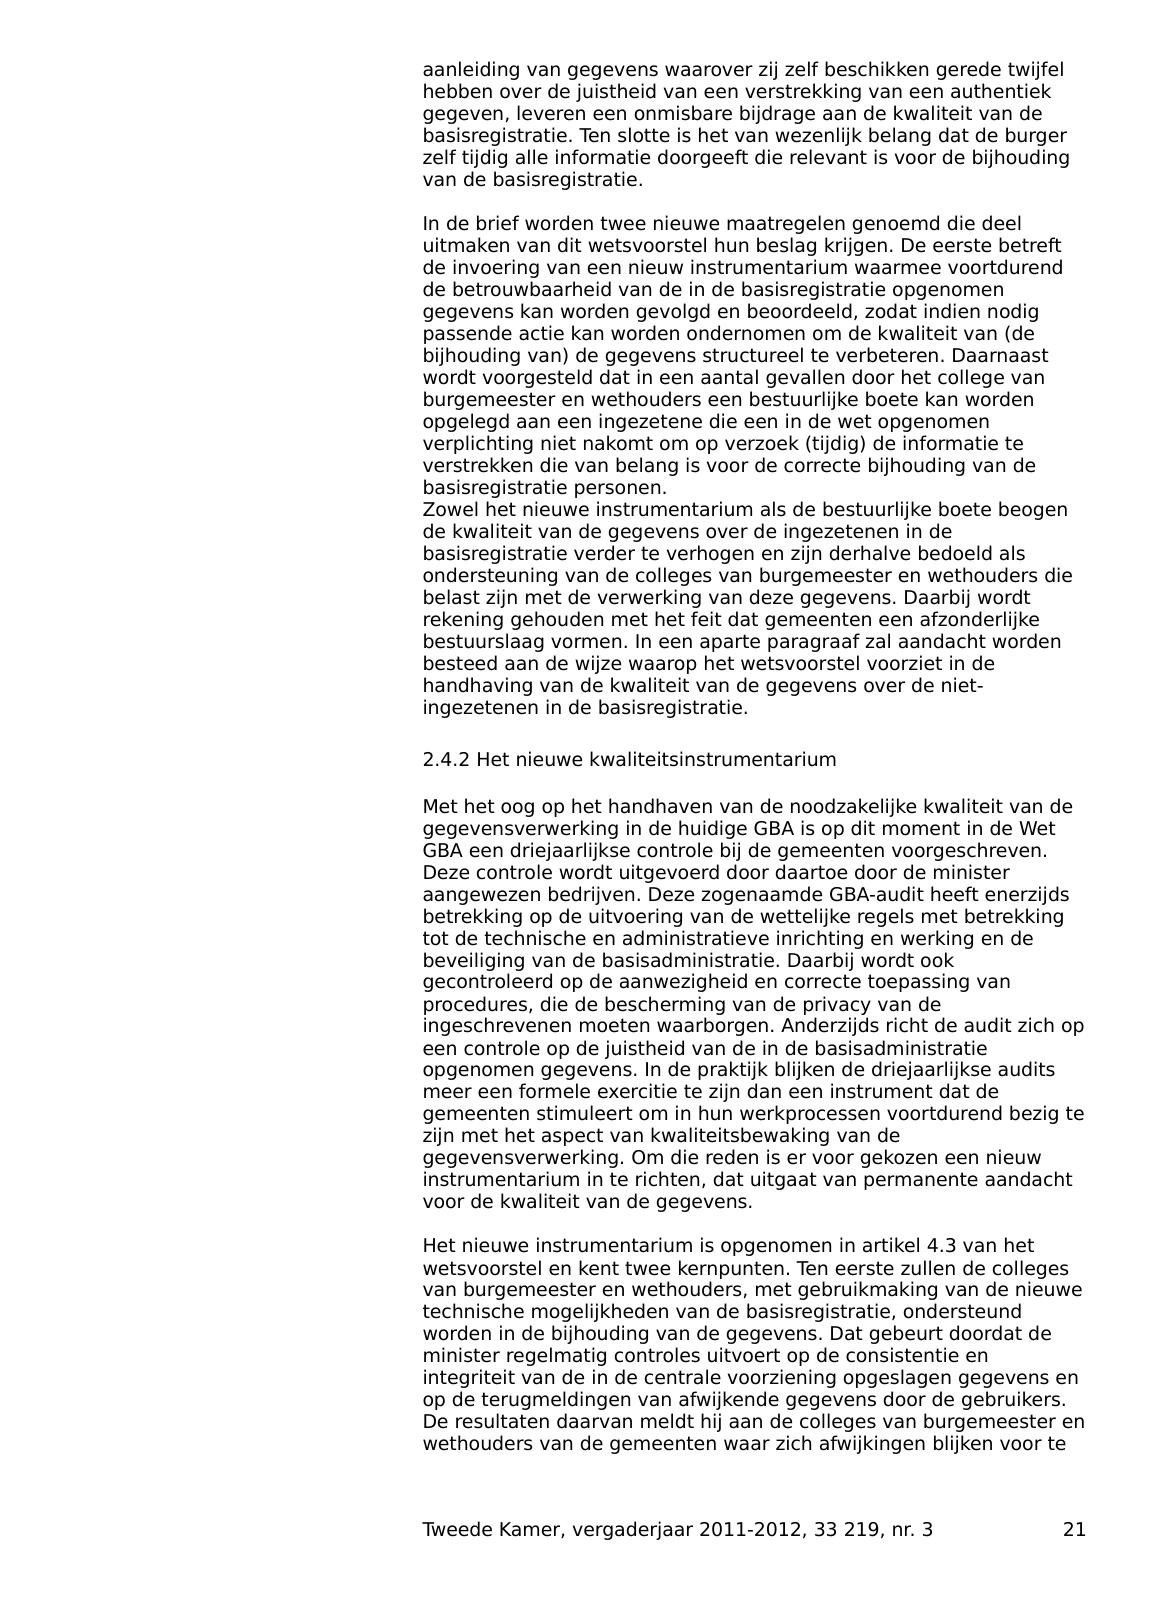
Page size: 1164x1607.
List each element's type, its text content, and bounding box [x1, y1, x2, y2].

text aanleiding van gegevens waarover zij zelf beschikken gerede twijfel hebben over de juistheid van een verstrekking van een authentiek gegeven, leveren een onmisbare bijdrage aan de kwaliteit van de basisregistratie. Ten slotte is het van wezenlijk belang dat de burger zelf tijdig alle informatie doorgeeft die relevant is voor de bijhouding van de basisregistratie. [422, 59, 1087, 191]
text Het nieuwe instrumentarium is opgenomen in artikel 4.3 van het wetsvoorstel en kent twee kernpunten. Ten eerste zullen de colleges van burgemeester en wethouders, met gebruikmaking van de nieuwe technische mogelijkheden van de basisregistratie, ondersteund worden in de bijhouding van de gegevens. Dat gebeurt doordat de minister regelmatig controles uitvoert op de consistentie en integriteit van de in de centrale voorziening opgeslagen gegevens en op de terugmeldingen van afwijkende gegevens door de gebruikers. De resultaten daarvan meldt hij aan de colleges van burgemeester en wethouders van de gemeenten waar zich afwijkingen blijken voor te [422, 1235, 1087, 1455]
text Met het oog op het handhaven van de noodzakelijke kwaliteit van de gegevensverwerking in de huidige GBA is op dit moment in de Wet GBA een driejaarlijkse controle bij de gemeenten voorgeschreven. Deze controle wordt uitgevoerd door daartoe door de minister aangewezen bedrijven. Deze zogenaamde GBA-audit heeft enerzijds betrekking op de uitvoering van de wettelijke regels met betrekking tot de technische en administratieve inrichting en werking en de beveiliging van de basisadministratie. Daarbij wordt ook gecontroleerd op de aanwezigheid en correcte toepassing van procedures, die de bescherming van de privacy van de ingeschrevenen moeten waarborgen. Anderzijds richt de audit zich op een controle op de juistheid van de in de basisadministratie opgenomen gegevens. In de praktijk blijken de driejaarlijkse audits meer een formele exercitie te zijn dan een instrument dat de gemeenten stimuleert om in hun werkprocessen voortdurend bezig te zijn met het aspect van kwaliteitsbewaking van de gegevensverwerking. Om die reden is er voor gekozen een nieuw instrumentarium in te richten, dat uitgaat van permanente aandacht voor de kwaliteit van de gegevens. [422, 796, 1087, 1213]
text In de brief worden twee nieuwe maatregelen genoemd die deel uitmaken van dit wetsvoorstel hun beslag krijgen. De eerste betreft de invoering van een nieuw instrumentarium waarmee voortdurend de betrouwbaarheid van de in de basisregistratie opgenomen gegevens kan worden gevolgd en beoordeeld, zodat indien nodig passende actie kan worden ondernomen om de kwaliteit van (de bijhouding van) de gegevens structureel te verbeteren. Daarnaast wordt voorgesteld dat in een aantal gevallen door het college van burgemeester en wethouders een bestuurlijke boete kan worden opgelegd aan een ingezetene die een in de wet opgenomen verplichting niet nakomt om op verzoek (tijdig) de informatie te verstrekken die van belang is voor de correcte bijhouding van de basisregistratie personen. [422, 213, 1087, 499]
subtitle 2.4.2 Het nieuwe kwaliteitsinstrumentarium [422, 749, 1087, 771]
text Zowel het nieuwe instrumentarium als de bestuurlijke boete beogen de kwaliteit van de gegevens over de ingezetenen in de basisregistratie verder te verhogen en zijn derhalve bedoeld als ondersteuning van de colleges van burgemeester en wethouders die belast zijn met de verwerking van deze gegevens. Daarbij wordt rekening gehouden met het feit dat gemeenten een afzonderlijke bestuurslaag vormen. In een aparte paragraaf zal aandacht worden besteed aan de wijze waarop het wetsvoorstel voorziet in de handhaving van de kwaliteit van de gegevens over de niet-ingezetenen in de basisregistratie. [422, 499, 1087, 719]
